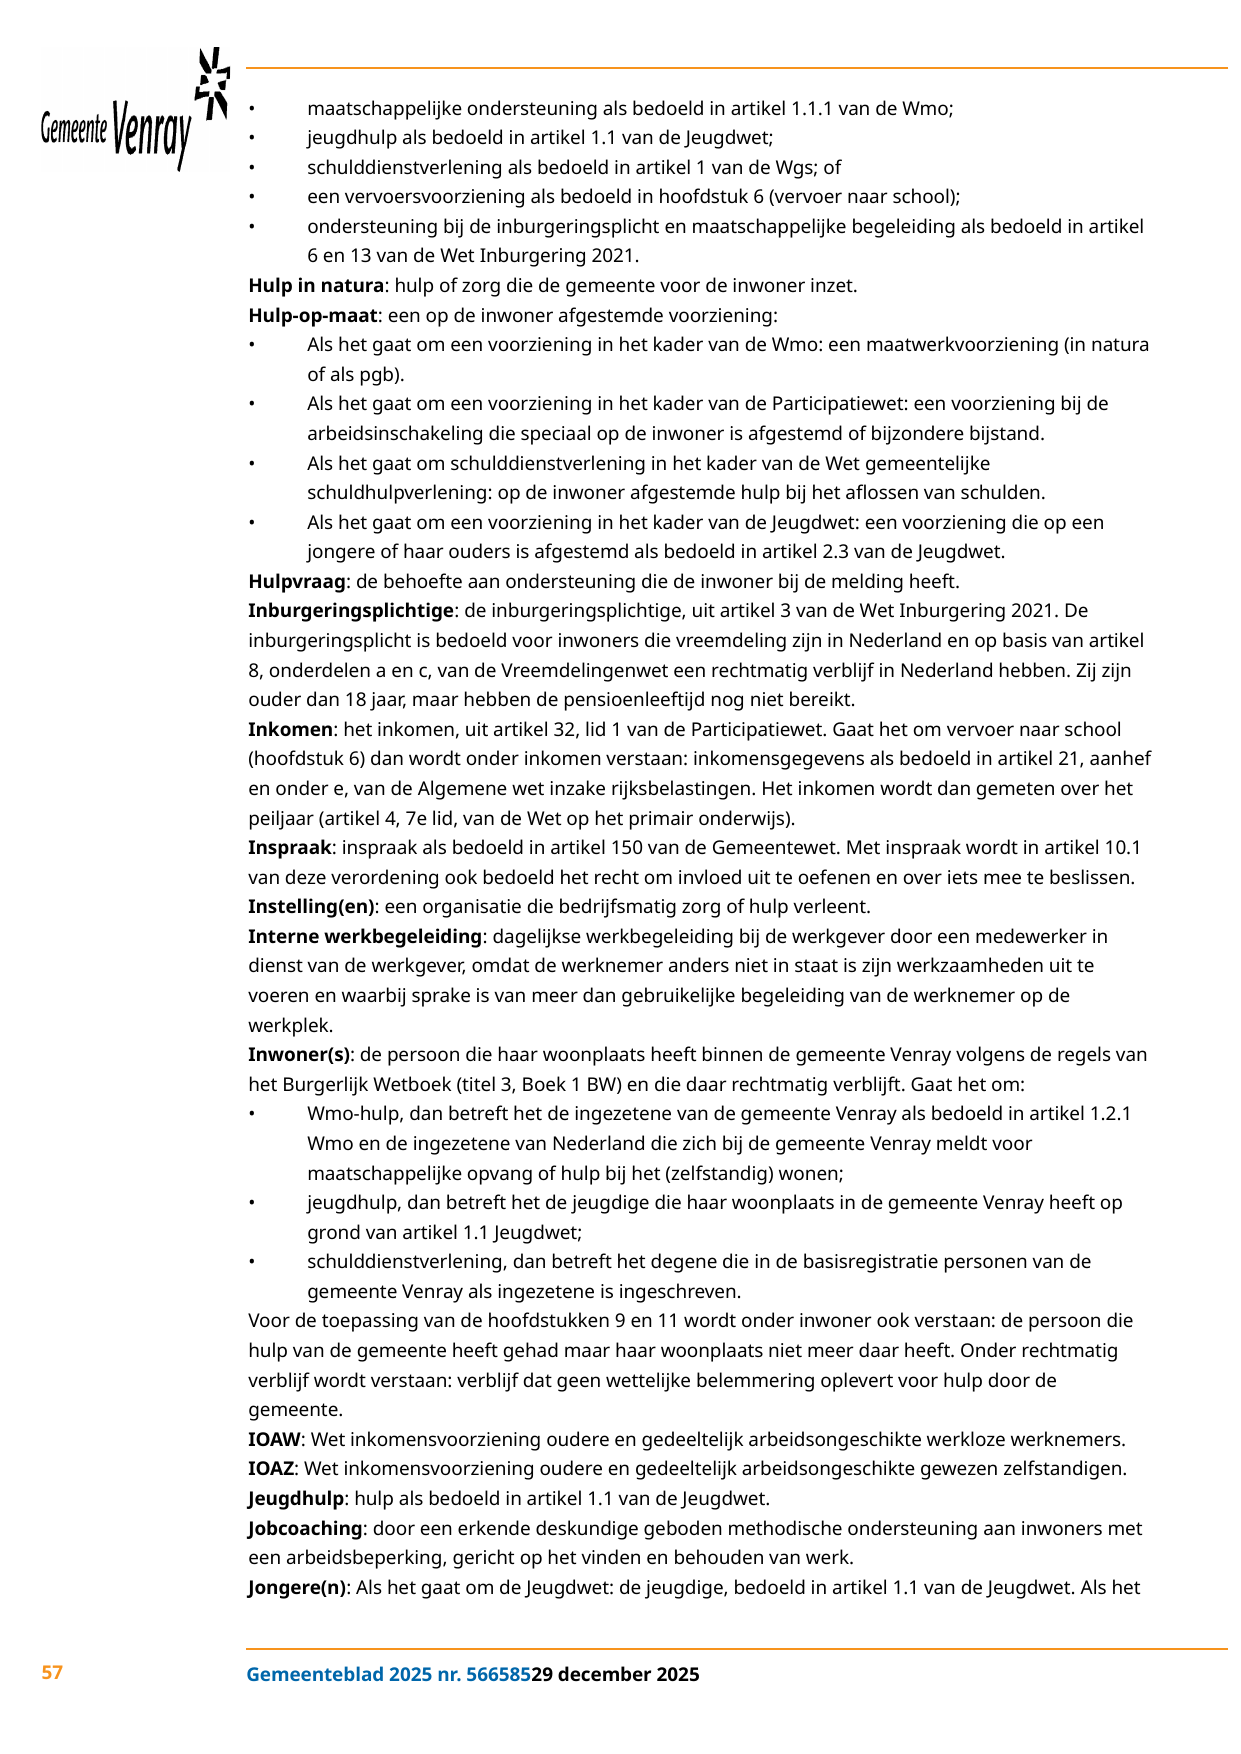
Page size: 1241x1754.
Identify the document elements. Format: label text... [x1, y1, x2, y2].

list jeugdhulp als bedoeld in artikel 1.1 van de Jeugdwet; [248, 124, 1152, 150]
text Instelling(en): een organisatie die bedrijfsmatig zorg of hulp verleent. [248, 893, 1152, 919]
list jeugdhulp, dan betreft het de jeugdige die haar woonplaats in de gemeente Venray heeft op grond van artikel 1.1 Jeugdwet; [248, 1189, 1152, 1245]
list maatschappelijke ondersteuning als bedoeld in artikel 1.1.1 van de Wmo; [248, 95, 1152, 121]
text IOAW: Wet inkomensvoorziening oudere en gedeeltelijk arbeidsongeschikte werkloze werknemers. [248, 1426, 1152, 1452]
text Inspraak: inspraak als bedoeld in artikel 150 van de Gemeentewet. Met inspraak wordt in artikel 10.1 van deze verordening ook bedoeld het recht om invloed uit te oefenen en over iets mee te beslissen. [248, 834, 1152, 890]
picture [41, 47, 231, 172]
list Als het gaat om schulddienstverlening in het kader van de Wet gemeentelijke schuldhulpverlening: op de inwoner afgestemde hulp bij het aflossen van schulden. [248, 450, 1152, 505]
text IOAZ: Wet inkomensvoorziening oudere en gedeeltelijk arbeidsongeschikte gewezen zelfstandigen. [248, 1456, 1152, 1481]
text Hulpvraag: de behoefte aan ondersteuning die de inwoner bij de melding heeft. [248, 568, 1152, 594]
text Inburgeringsplichtige: de inburgeringsplichtige, uit artikel 3 van de Wet Inburgering 2021. De inburgeringsplicht is bedoeld voor inwoners die vreemdeling zijn in Nederland en op basis van artikel 8, onderdelen a en c, van de Vreemdelingenwet een rechtmatig verblijf in Nederland hebben. Zij zijn ouder dan 18 jaar, maar hebben de pensioenleeftijd nog niet bereikt. [248, 598, 1152, 712]
text Jobcoaching: door een erkende deskundige geboden methodische ondersteuning aan inwoners met een arbeidsbeperking, gericht op het vinden en behouden van werk. [248, 1515, 1152, 1570]
text Hulp in natura: hulp of zorg die de gemeente voor de inwoner inzet. [248, 272, 1152, 298]
text Voor de toepassing van de hoofdstukken 9 en 11 wordt onder inwoner ook verstaan: de persoon die hulp van de gemeente heeft gehad maar haar woonplaats niet meer daar heeft. Onder rechtmatig verblijf wordt verstaan: verblijf dat geen wettelijke belemmering oplevert voor hulp door de gemeente. [248, 1308, 1152, 1422]
list Als het gaat om een voorziening in het kader van de Wmo: een maatwerkvoorziening (in natura of als pgb). [248, 331, 1152, 387]
text Interne werkbegeleiding: dagelijkse werkbegeleiding bij de werkgever door een medewerker in dienst van de werkgever, omdat de werknemer anders niet in staat is zijn werkzaamheden uit te voeren en waarbij sprake is van meer dan gebruikelijke begeleiding van de werknemer op de werkplek. [248, 923, 1152, 1038]
text Inkomen: het inkomen, uit artikel 32, lid 1 van de Participatiewet. Gaat het om vervoer naar school (hoofdstuk 6) dan wordt onder inkomen verstaan: inkomensgegevens als bedoeld in artikel 21, aanhef en onder e, van de Algemene wet inzake rijksbelastingen. Het inkomen wordt dan gemeten over het peiljaar (artikel 4, 7e lid, van de Wet op het primair onderwijs). [248, 716, 1152, 831]
text Jongere(n): Als het gaat om de Jeugdwet: de jeugdige, bedoeld in artikel 1.1 van de Jeugdwet. Als het [248, 1574, 1152, 1600]
list een vervoersvoorziening als bedoeld in hoofdstuk 6 (vervoer naar school); [248, 183, 1152, 209]
list schulddienstverlening, dan betreft het degene die in de basisregistratie personen van de gemeente Venray als ingezetene is ingeschreven. [248, 1248, 1152, 1304]
list Als het gaat om een voorziening in het kader van de Jeugdwet: een voorziening die op een jongere of haar ouders is afgestemd als bedoeld in artikel 2.3 van de Jeugdwet. [248, 509, 1152, 564]
list Wmo-hulp, dan betreft het de ingezetene van de gemeente Venray als bedoeld in artikel 1.2.1 Wmo en de ingezetene van Nederland die zich bij de gemeente Venray meldt voor maatschappelijke opvang of hulp bij het (zelfstandig) wonen; [248, 1101, 1152, 1186]
list Als het gaat om een voorziening in het kader van de Participatiewet: een voorziening bij de arbeidsinschakeling die speciaal op de inwoner is afgestemd of bijzondere bijstand. [248, 391, 1152, 446]
text Inwoner(s): de persoon die haar woonplaats heeft binnen de gemeente Venray volgens de regels van het Burgerlijk Wetboek (titel 3, Boek 1 BW) en die daar rechtmatig verblijft. Gaat het om: [248, 1041, 1152, 1097]
list ondersteuning bij de inburgeringsplicht en maatschappelijke begeleiding als bedoeld in artikel 6 en 13 van de Wet Inburgering 2021. [248, 213, 1152, 268]
text Hulp-op-maat: een op de inwoner afgestemde voorziening: [248, 302, 1152, 328]
text Jeugdhulp: hulp als bedoeld in artikel 1.1 van de Jeugdwet. [248, 1485, 1152, 1511]
list schulddienstverlening als bedoeld in artikel 1 van de Wgs; of [248, 154, 1152, 180]
